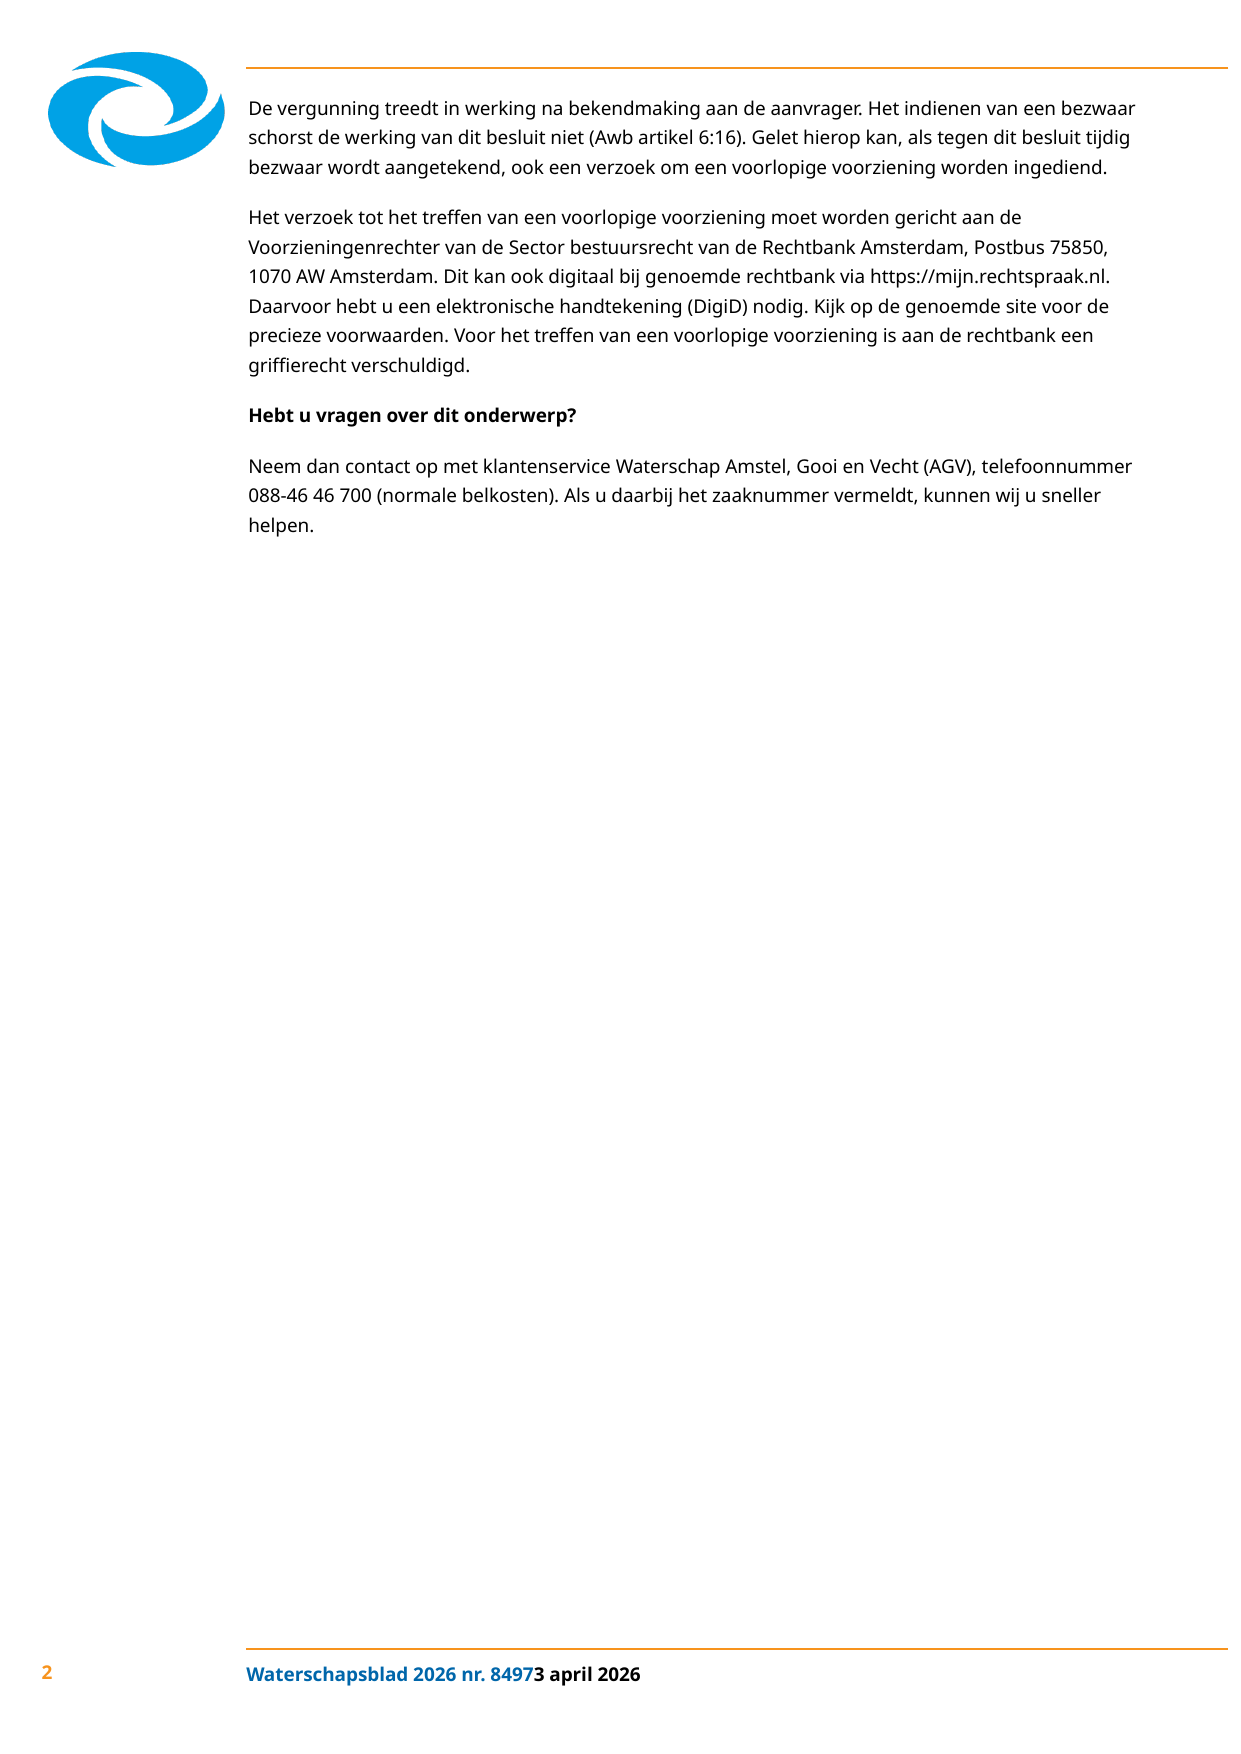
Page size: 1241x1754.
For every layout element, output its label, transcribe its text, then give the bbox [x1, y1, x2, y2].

text Hebt u vragen over dit onderwerp? [248, 403, 1152, 428]
picture [41, 47, 231, 172]
text Het verzoek tot het treffen van een voorlopige voorziening moet worden gericht aan de Voorzieningenrechter van de Sector bestuursrecht van de Rechtbank Amsterdam, Postbus 75850, 1070 AW Amsterdam. Dit kan ook digitaal bij genoemde rechtbank via https://mijn.rechtspraak.nl. Daarvoor hebt u een elektronische handtekening (DigiD) nodig. Kijk op de genoemde site voor de precieze voorwaarden. Voor het treffen van een voorlopige voorziening is aan de rechtbank een griffierecht verschuldigd. [248, 204, 1152, 378]
text De vergunning treedt in werking na bekendmaking aan de aanvrager. Het indienen van een bezwaar schorst de werking van dit besluit niet (Awb artikel 6:16). Gelet hierop kan, als tegen dit besluit tijdig bezwaar wordt aangetekend, ook een verzoek om een voorlopige voorziening worden ingediend. [248, 95, 1152, 180]
text Neem dan contact op met klantenservice Waterschap Amstel, Gooi en Vecht (AGV), telefoonnummer 088-46 46 700 (normale belkosten). Als u daarbij het zaaknummer vermeldt, kunnen wij u sneller helpen. [248, 453, 1152, 538]
